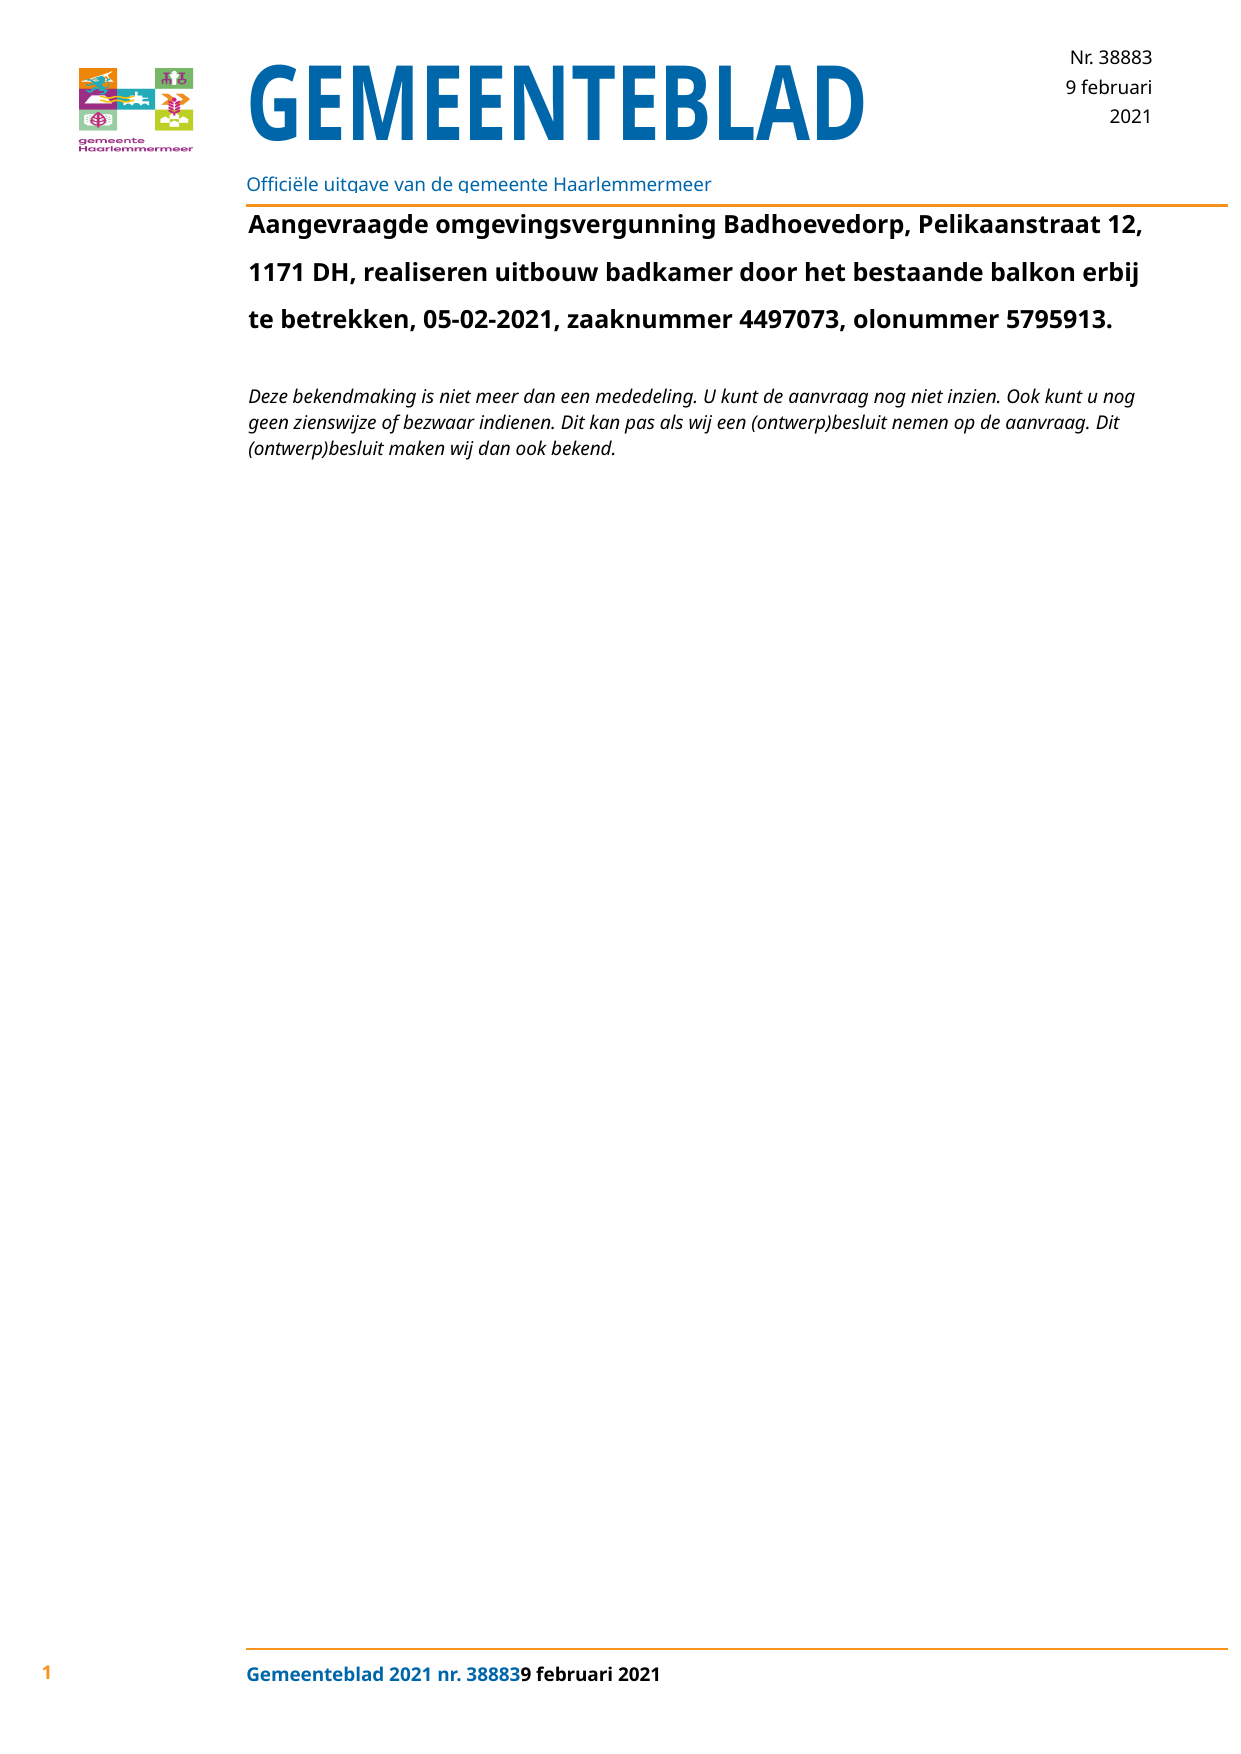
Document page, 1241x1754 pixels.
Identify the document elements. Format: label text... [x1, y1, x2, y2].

picture [41, 47, 231, 172]
text Aangevraagde omgevingsvergunning Badhoevedorp, Pelikaanstraat 12, 1171 DH, realiseren uitbouw badkamer door het bestaande balkon erbij te betrekken, 05-02-2021, zaaknummer 4497073, olonummer 5795913. [248, 207, 1152, 336]
text Deze bekendmaking is niet meer dan een mededeling. U kunt de aanvraag nog niet inzien. Ook kunt u nog geen zienswijze of bezwaar indienen. Dit kan pas als wij een (ontwerp)besluit nemen op de aanvraag. Dit (ontwerp)besluit maken wij dan ook bekend. [248, 384, 1152, 461]
